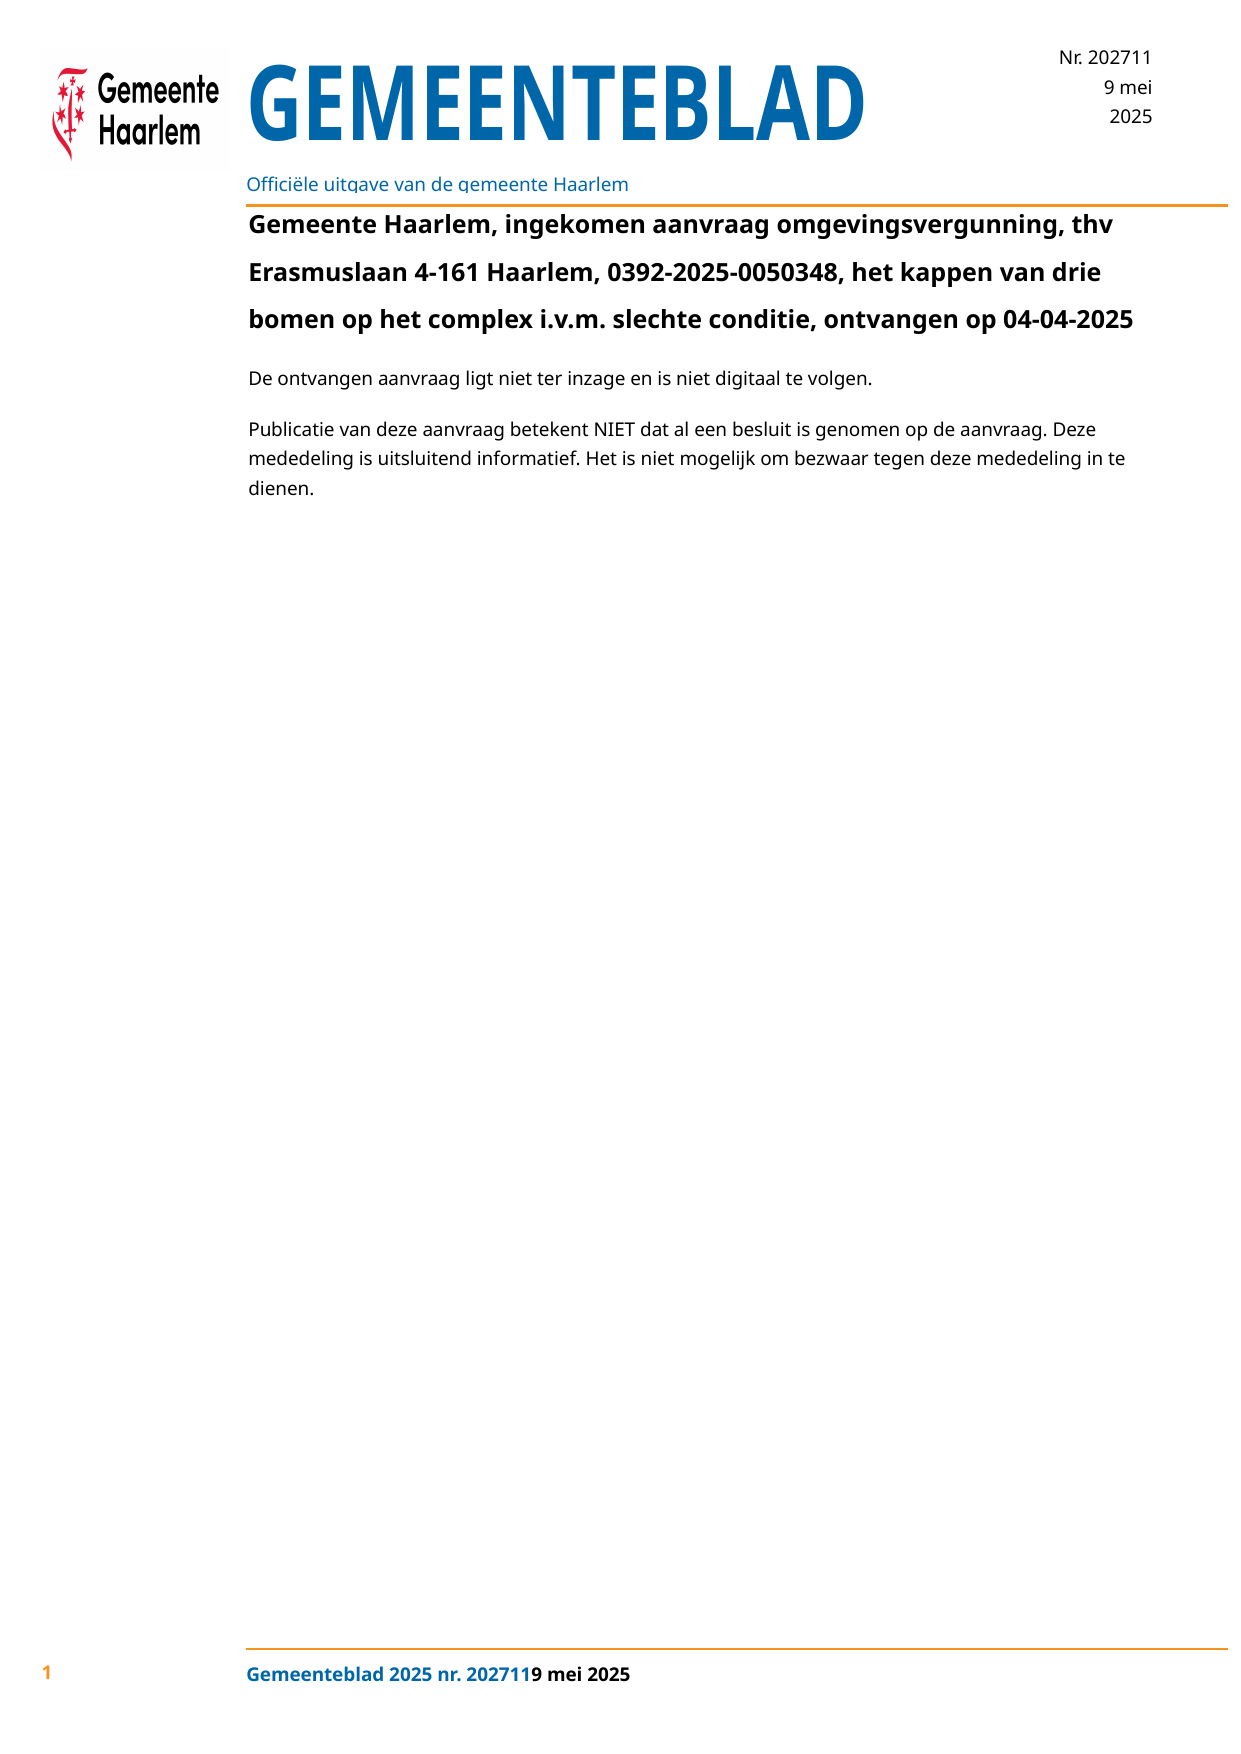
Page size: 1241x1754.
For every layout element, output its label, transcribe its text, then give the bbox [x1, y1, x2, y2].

text De ontvangen aanvraag ligt niet ter inzage en is niet digitaal te volgen. [248, 366, 1152, 391]
text Gemeente Haarlem, ingekomen aanvraag omgevingsvergunning, thv Erasmuslaan 4-161 Haarlem, 0392-2025-0050348, het kappen van drie bomen op het complex i.v.m. slechte conditie, ontvangen op 04-04-2025 [248, 207, 1152, 336]
text Publicatie van deze aanvraag betekent NIET dat al een besluit is genomen op de aanvraag. Deze mededeling is uitsluitend informatief. Het is niet mogelijk om bezwaar tegen deze mededeling in te dienen. [248, 416, 1152, 501]
picture [41, 47, 231, 172]
